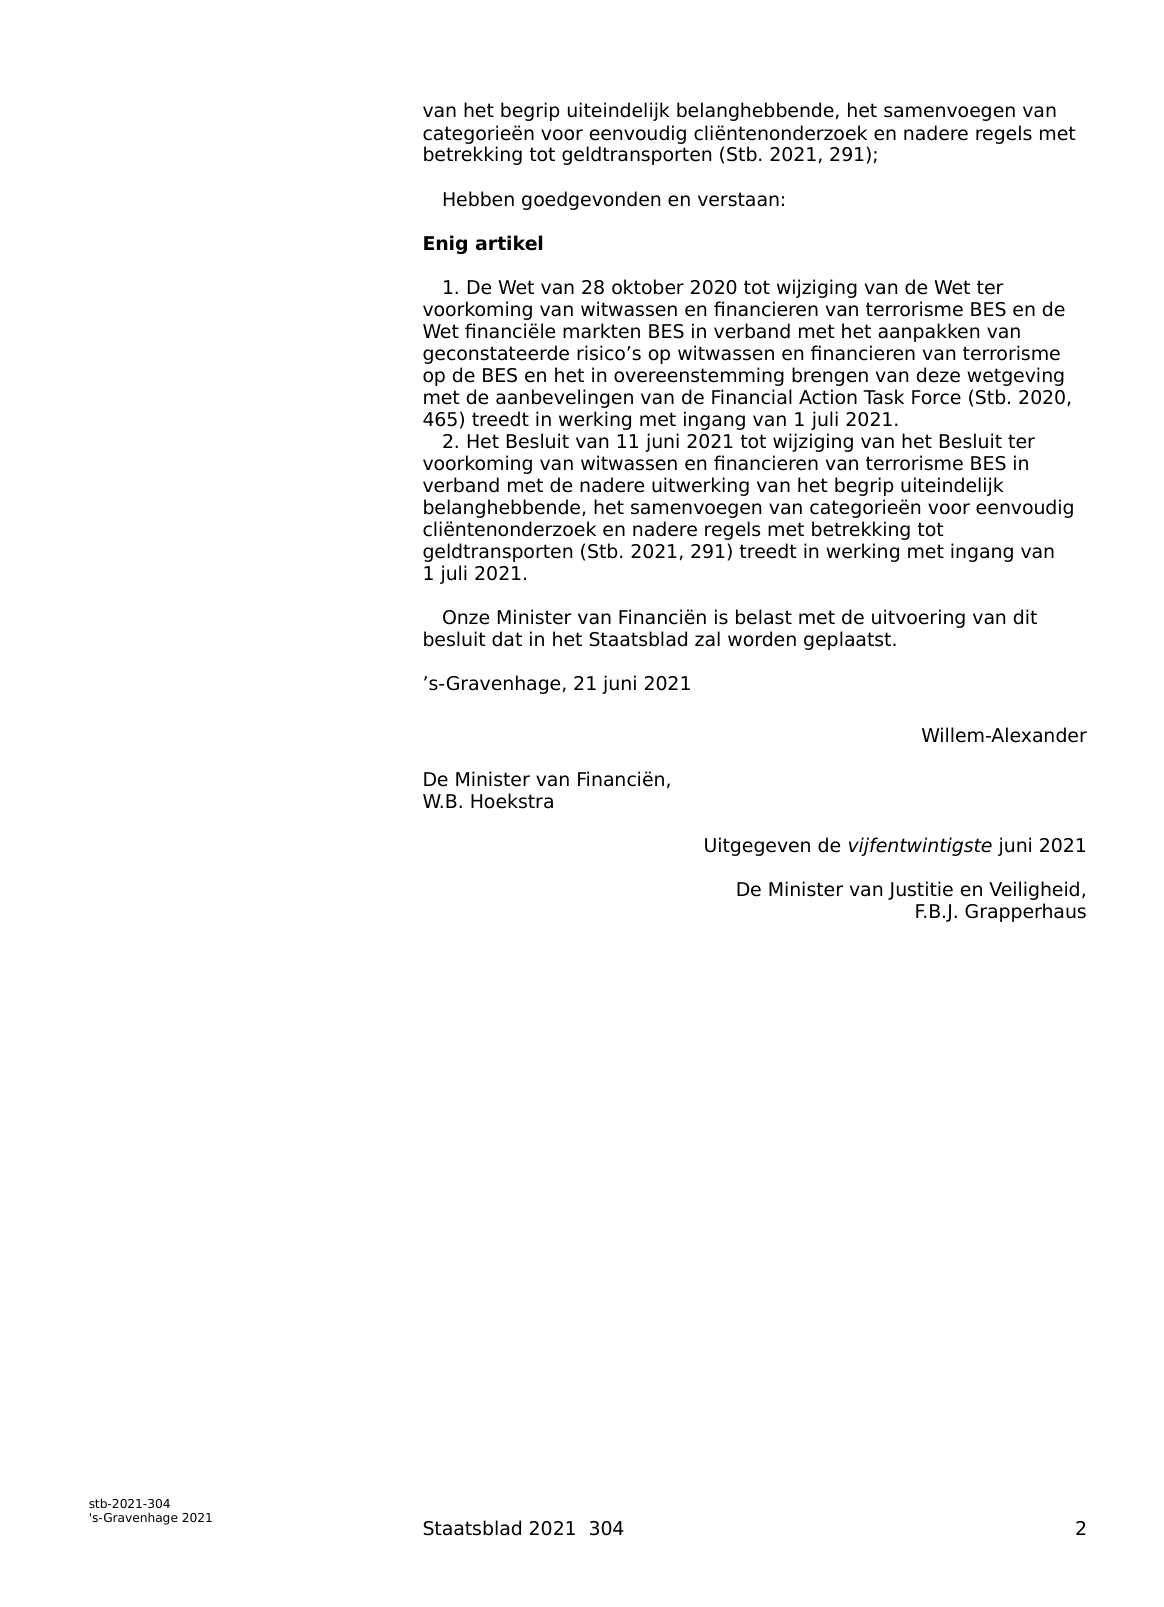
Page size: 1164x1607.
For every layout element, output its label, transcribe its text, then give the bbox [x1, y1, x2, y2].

text van het begrip uiteindelijk belanghebbende, het samenvoegen van categorieën voor eenvoudig cliëntenonderzoek en nadere regels met betrekking tot geldtransporten (Stb. 2021, 291); [422, 100, 1087, 166]
text 2. Het Besluit van 11 juni 2021 tot wijziging van het Besluit ter voorkoming van witwassen en financieren van terrorisme BES in verband met de nadere uitwerking van het begrip uiteindelijk belanghebbende, het samenvoegen van categorieën voor eenvoudig cliëntenonderzoek en nadere regels met betrekking tot geldtransporten (Stb. 2021, 291) treedt in werking met ingang van 1 juli 2021. [422, 431, 1087, 584]
text Willem-Alexander [422, 725, 1087, 747]
text Hebben goedgevonden en verstaan: [422, 188, 1087, 211]
text 's-Gravenhage 2021 [88, 1511, 323, 1525]
text De Minister van Financiën, W.B. Hoekstra [422, 769, 1087, 813]
text Onze Minister van Financiën is belast met de uitvoering van dit besluit dat in het Staatsblad zal worden geplaatst. [422, 607, 1087, 651]
subtitle Enig artikel [422, 233, 1087, 255]
text 1. De Wet van 28 oktober 2020 tot wijziging van de Wet ter voorkoming van witwassen en financieren van terrorisme BES en de Wet financiële markten BES in verband met het aanpakken van geconstateerde risico’s op witwassen en financieren van terrorisme op de BES en het in overeenstemming brengen van deze wetgeving met de aanbevelingen van de Financial Action Task Force (Stb. 2020, 465) treedt in werking met ingang van 1 juli 2021. [422, 277, 1087, 431]
text ’s-Gravenhage, 21 juni 2021 [422, 673, 1087, 695]
text Uitgegeven de vijfentwintigste juni 2021 [422, 835, 1087, 857]
text De Minister van Justitie en Veiligheid, F.B.J. Grapperhaus [422, 879, 1087, 923]
text stb-2021-304 [88, 1497, 323, 1511]
